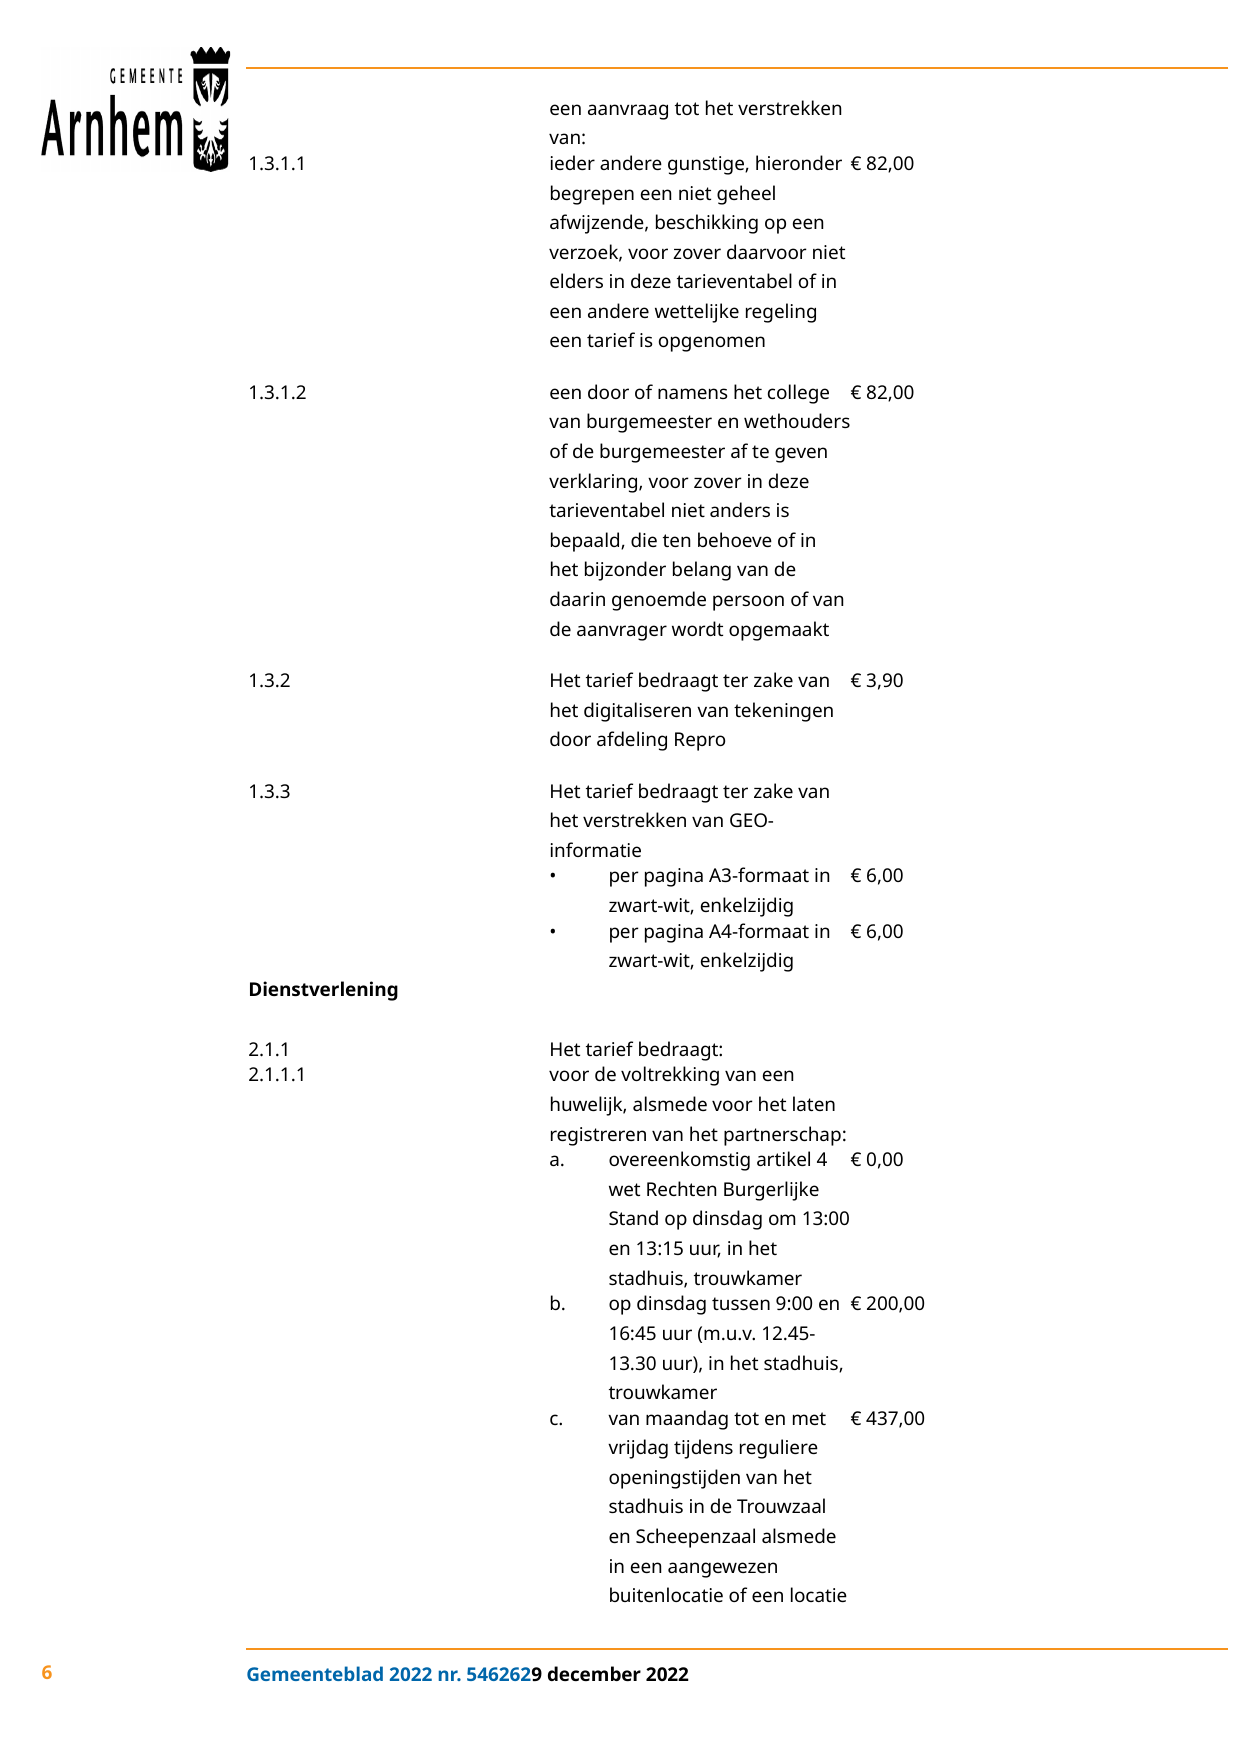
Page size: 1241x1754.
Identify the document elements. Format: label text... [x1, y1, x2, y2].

table_header [850, 95, 1152, 150]
table_cell € 82,00 [850, 379, 1152, 641]
table_header een aanvraag tot het verstrekken van: [549, 95, 850, 150]
table_cell [850, 778, 1152, 863]
table_cell voor de voltrekking van een huwelijk, alsmede voor het laten registreren van het partnerschap: [549, 1062, 850, 1146]
table_cell 2.1.1.1 [248, 1062, 549, 1146]
table_cell € 6,00 [850, 918, 1152, 973]
table_cell [248, 918, 549, 973]
text Dienstverlening [248, 977, 1152, 1002]
table_cell € 437,00 [850, 1405, 1152, 1608]
table_cell 1.3.1.1 [248, 150, 549, 353]
table_cell een door of namens het college van burgemeester en wethouders of de burgemeester af te geven verklaring, voor zover in deze tarieventabel niet anders is bepaald, die ten behoeve of in het bijzonder belang van de daarin genoemde persoon of van de aanvrager wordt opgemaakt [549, 379, 850, 641]
table_cell 1.3.3 [248, 778, 549, 863]
table_cell [549, 353, 850, 379]
table_cell [248, 641, 549, 667]
table_header [248, 95, 549, 150]
picture [41, 47, 231, 172]
table_cell 1.3.2 [248, 667, 549, 752]
table_cell [549, 641, 850, 667]
table_header Het tarief bedraagt: [549, 1036, 850, 1062]
table_cell € 6,00 [850, 863, 1152, 918]
table_cell [248, 1291, 549, 1405]
table_cell van maandag tot en met vrijdag tijdens reguliere openingstijden van het stadhuis in de Trouwzaal en Scheepenzaal alsmede in een aangewezen buitenlocatie of een locatie [549, 1405, 850, 1608]
table_cell € 3,90 [850, 667, 1152, 752]
table_cell [248, 1146, 549, 1291]
table_cell [850, 641, 1152, 667]
table_cell [248, 752, 549, 778]
table_cell per pagina A4-formaat in zwart-wit, enkelzijdig [549, 918, 850, 973]
table_cell ieder andere gunstige, hieronder begrepen een niet geheel afwijzende, beschikking op een verzoek, voor zover daarvoor niet elders in deze tarieventabel of in een andere wettelijke regeling een tarief is opgenomen [549, 150, 850, 353]
table_cell per pagina A3-formaat in zwart-wit, enkelzijdig [549, 863, 850, 918]
table_cell overeenkomstig artikel 4 wet Rechten Burgerlijke Stand op dinsdag om 13:00 en 13:15 uur, in het stadhuis, trouwkamer [549, 1146, 850, 1291]
table_cell € 0,00 [850, 1146, 1152, 1291]
table_cell € 200,00 [850, 1291, 1152, 1405]
table_cell 1.3.1.2 [248, 379, 549, 641]
table_cell Het tarief bedraagt ter zake van het digitaliseren van tekeningen door afdeling Repro [549, 667, 850, 752]
table_header 2.1.1 [248, 1036, 549, 1062]
table_cell [850, 353, 1152, 379]
table_cell [248, 353, 549, 379]
table_cell [549, 752, 850, 778]
table_cell [850, 1062, 1152, 1146]
table_cell op dinsdag tussen 9:00 en 16:45 uur (m.u.v. 12.45-13.30 uur), in het stadhuis, trouwkamer [549, 1291, 850, 1405]
table_cell € 82,00 [850, 150, 1152, 353]
table_cell Het tarief bedraagt ter zake van het verstrekken van GEO-informatie [549, 778, 850, 863]
table_cell [248, 1405, 549, 1608]
table_header [850, 1036, 1152, 1062]
table_cell [850, 752, 1152, 778]
table_cell [248, 863, 549, 918]
